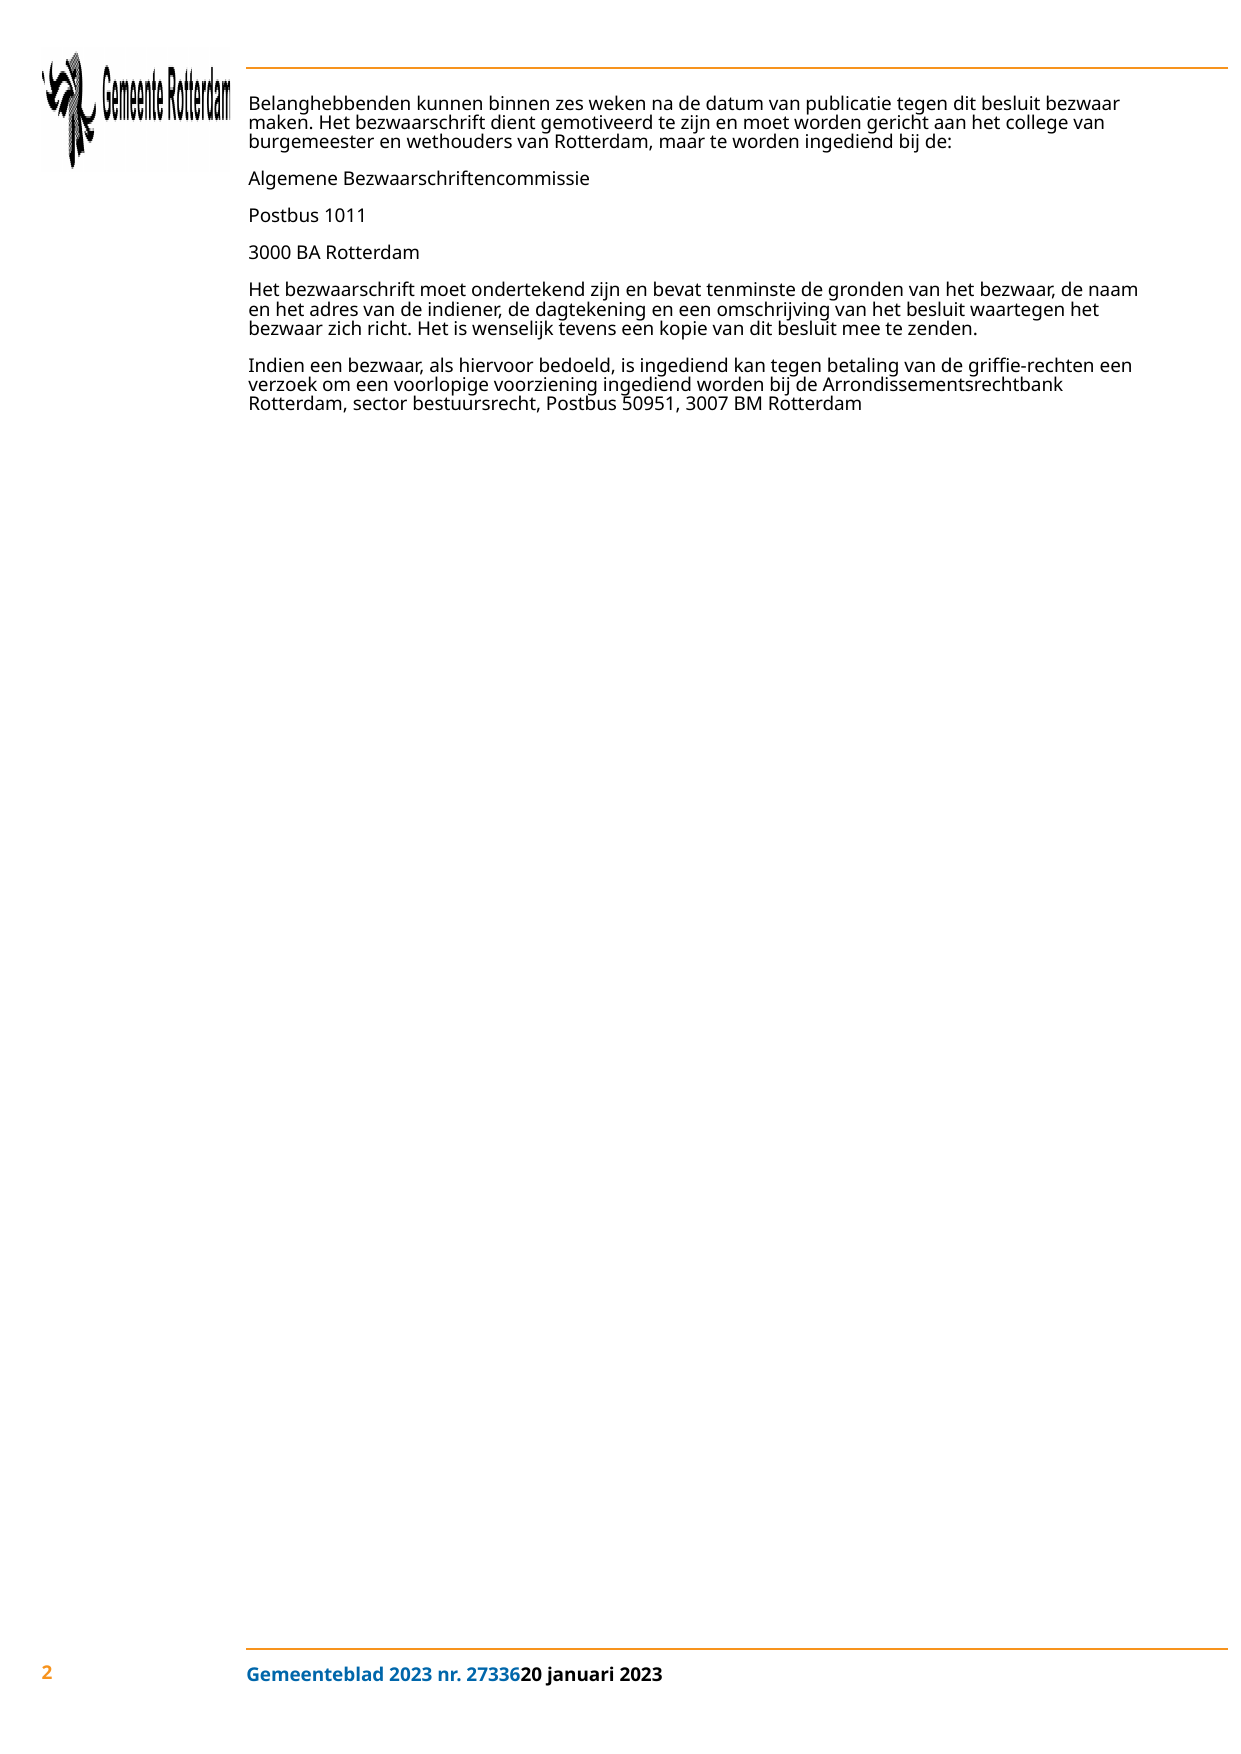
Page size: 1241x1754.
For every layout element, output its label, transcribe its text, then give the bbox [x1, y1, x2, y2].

text Algemene Bezwaarschriftencommissie [248, 170, 1152, 190]
text 3000 BA Rotterdam [248, 244, 1152, 264]
text Het bezwaarschrift moet ondertekend zijn en bevat tenminste de gronden van het bezwaar, de naam en het adres van de indiener, de dagtekening en een omschrijving van het besluit waartegen het bezwaar zich richt. Het is wenselijk tevens een kopie van dit besluit mee te zenden. [248, 281, 1152, 339]
text Indien een bezwaar, als hiervoor bedoeld, is ingediend kan tegen betaling van de griffie-rechten een verzoek om een voorlopige voorziening ingediend worden bij de Arrondissementsrechtbank Rotterdam, sector bestuursrecht, Postbus 50951, 3007 BM Rotterdam [248, 357, 1152, 415]
text Belanghebbenden kunnen binnen zes weken na de datum van publicatie tegen dit besluit bezwaar maken. Het bezwaarschrift dient gemotiveerd te zijn en moet worden gericht aan het college van burgemeester en wethouders van Rotterdam, maar te worden ingediend bij de: [248, 95, 1152, 153]
picture [41, 47, 231, 172]
text Postbus 1011 [248, 207, 1152, 227]
